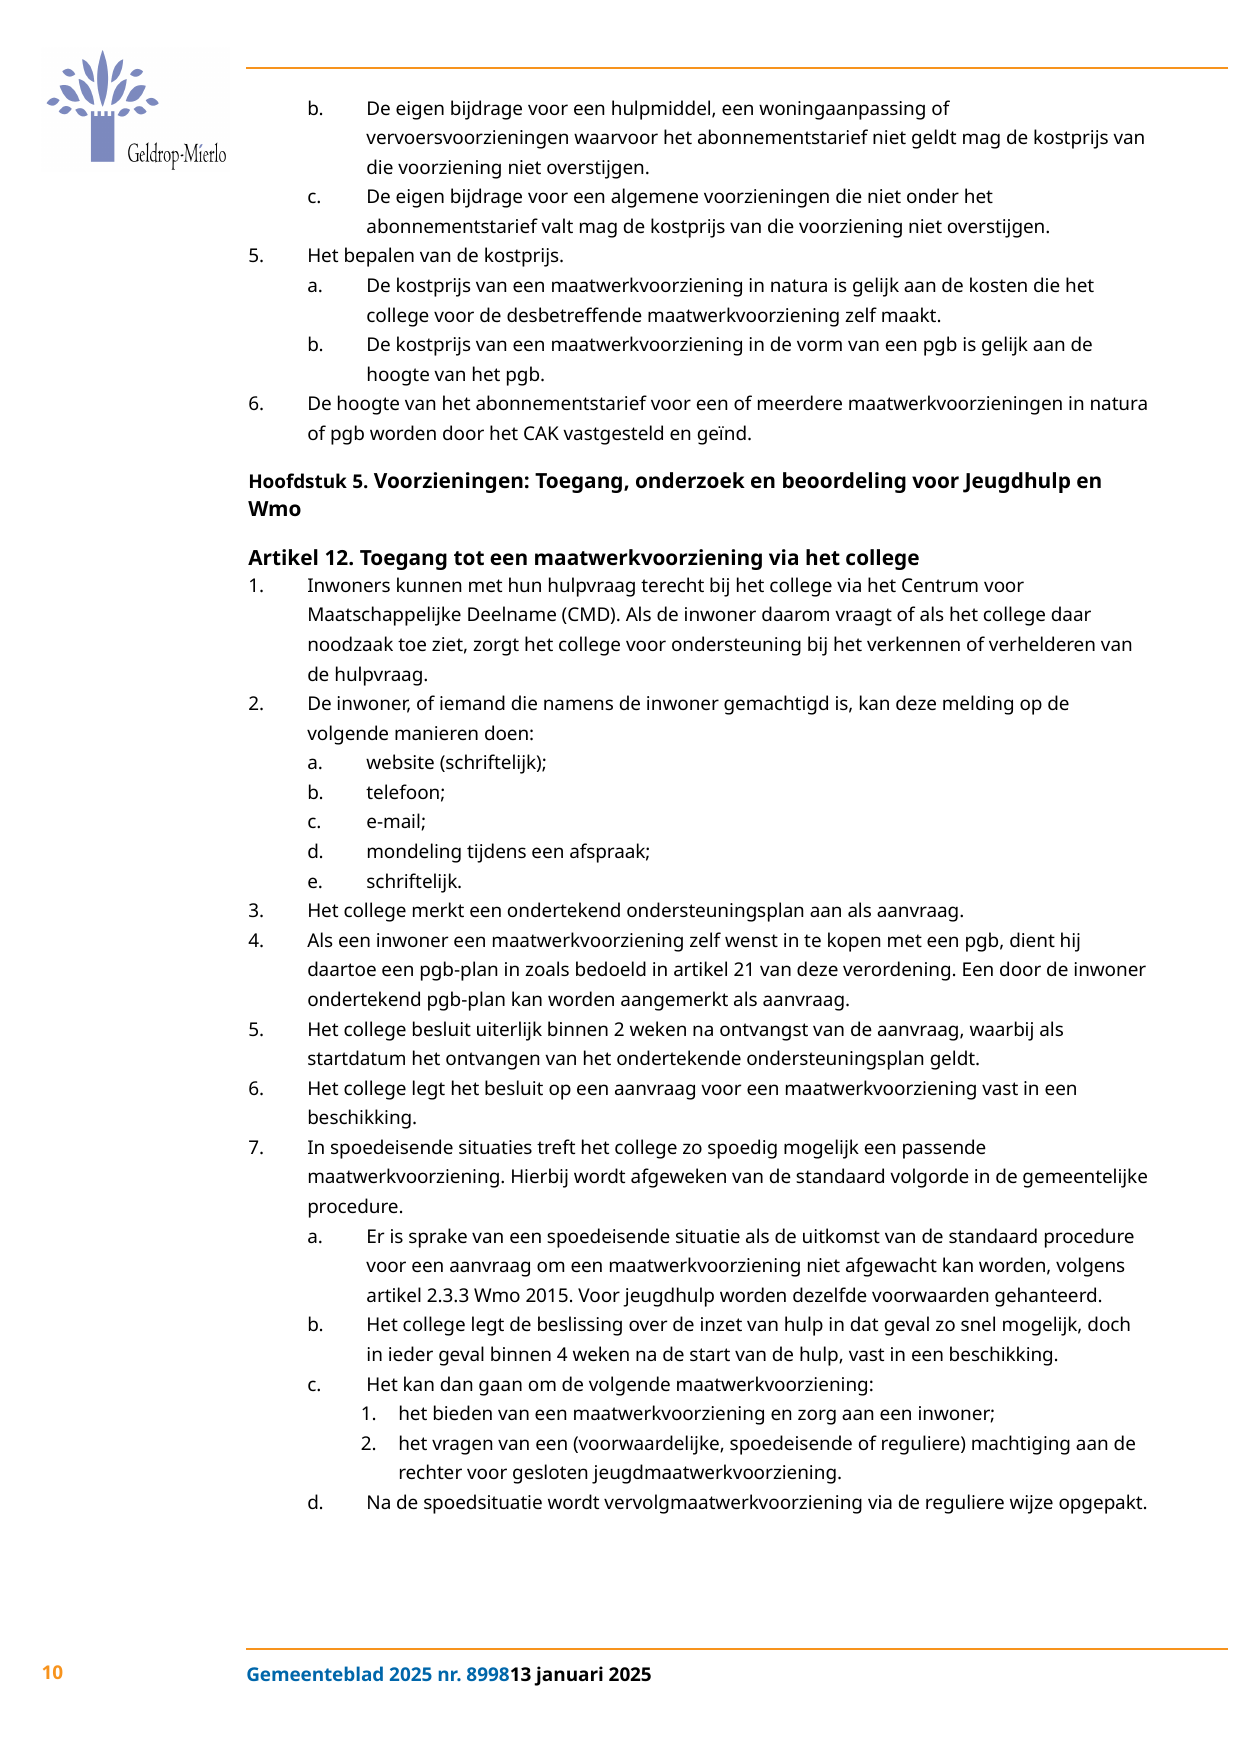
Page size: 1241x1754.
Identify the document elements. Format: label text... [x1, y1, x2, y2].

text Artikel 12. Toegang tot een maatwerkvoorziening via het college [248, 543, 1152, 572]
list Het college merkt een ondertekend ondersteuningsplan aan als aanvraag. [248, 897, 1152, 923]
list Inwoners kunnen met hun hulpvraag terecht bij het college via het Centrum voor Maatschappelijke Deelname (CMD). Als de inwoner daarom vraagt of als het college daar noodzaak toe ziet, zorgt het college voor ondersteuning bij het verkennen of verhelderen van de hulpvraag. [248, 572, 1152, 686]
list Het college legt de beslissing over de inzet van hulp in dat geval zo snel mogelijk, doch in ieder geval binnen 4 weken na de start van de hulp, vast in een beschikking. [307, 1312, 1152, 1367]
list De eigen bijdrage voor een algemene voorzieningen die niet onder het abonnementstarief valt mag de kostprijs van die voorziening niet overstijgen. [307, 183, 1152, 239]
list De hoogte van het abonnementstarief voor een of meerdere maatwerkvoorzieningen in natura of pgb worden door het CAK vastgesteld en geïnd. [248, 391, 1152, 446]
list telefoon; [307, 779, 1152, 805]
list Als een inwoner een maatwerkvoorziening zelf wenst in te kopen met een pgb, dient hij daartoe een pgb-plan in zoals bedoeld in artikel 21 van deze verordening. Een door de inwoner ondertekend pgb-plan kan worden aangemerkt als aanvraag. [248, 927, 1152, 1012]
list De kostprijs van een maatwerkvoorziening in natura is gelijk aan de kosten die het college voor de desbetreffende maatwerkvoorziening zelf maakt. [307, 272, 1152, 328]
picture [41, 47, 231, 172]
list In spoedeisende situaties treft het college zo spoedig mogelijk een passende maatwerkvoorziening. Hierbij wordt afgeweken van de standaard volgorde in de gemeentelijke procedure. [248, 1134, 1152, 1219]
list website (schriftelijk); [307, 749, 1152, 775]
list De inwoner, of iemand die namens de inwoner gemachtigd is, kan deze melding op de volgende manieren doen: [248, 690, 1152, 746]
list het vragen van een (voorwaardelijke, spoedeisende of reguliere) machtiging aan de rechter voor gesloten jeugdmaatwerkvoorziening. [361, 1430, 1152, 1485]
list De eigen bijdrage voor een hulpmiddel, een woningaanpassing of vervoersvoorzieningen waarvoor het abonnementstarief niet geldt mag de kostprijs van die voorziening niet overstijgen. [307, 95, 1152, 180]
list Na de spoedsituatie wordt vervolgmaatwerkvoorziening via de reguliere wijze opgepakt. [307, 1489, 1152, 1515]
list schriftelijk. [307, 868, 1152, 893]
list Het college legt het besluit op een aanvraag voor een maatwerkvoorziening vast in een beschikking. [248, 1075, 1152, 1130]
list Het kan dan gaan om de volgende maatwerkvoorziening: [307, 1371, 1152, 1396]
text Hoofdstuk 5. Voorzieningen: Toegang, onderzoek en beoordeling voor Jeugdhulp en Wmo [248, 466, 1152, 523]
list het bieden van een maatwerkvoorziening en zorg aan een inwoner; [361, 1400, 1152, 1426]
list De kostprijs van een maatwerkvoorziening in de vorm van een pgb is gelijk aan de hoogte van het pgb. [307, 331, 1152, 387]
list Er is sprake van een spoedeisende situatie als de uitkomst van de standaard procedure voor een aanvraag om een maatwerkvoorziening niet afgewacht kan worden, volgens artikel 2.3.3 Wmo 2015. Voor jeugdhulp worden dezelfde voorwaarden gehanteerd. [307, 1223, 1152, 1308]
list mondeling tijdens een afspraak; [307, 838, 1152, 864]
list e-mail; [307, 809, 1152, 834]
list Het bepalen van de kostprijs. [248, 243, 1152, 268]
list Het college besluit uiterlijk binnen 2 weken na ontvangst van de aanvraag, waarbij als startdatum het ontvangen van het ondertekende ondersteuningsplan geldt. [248, 1016, 1152, 1071]
